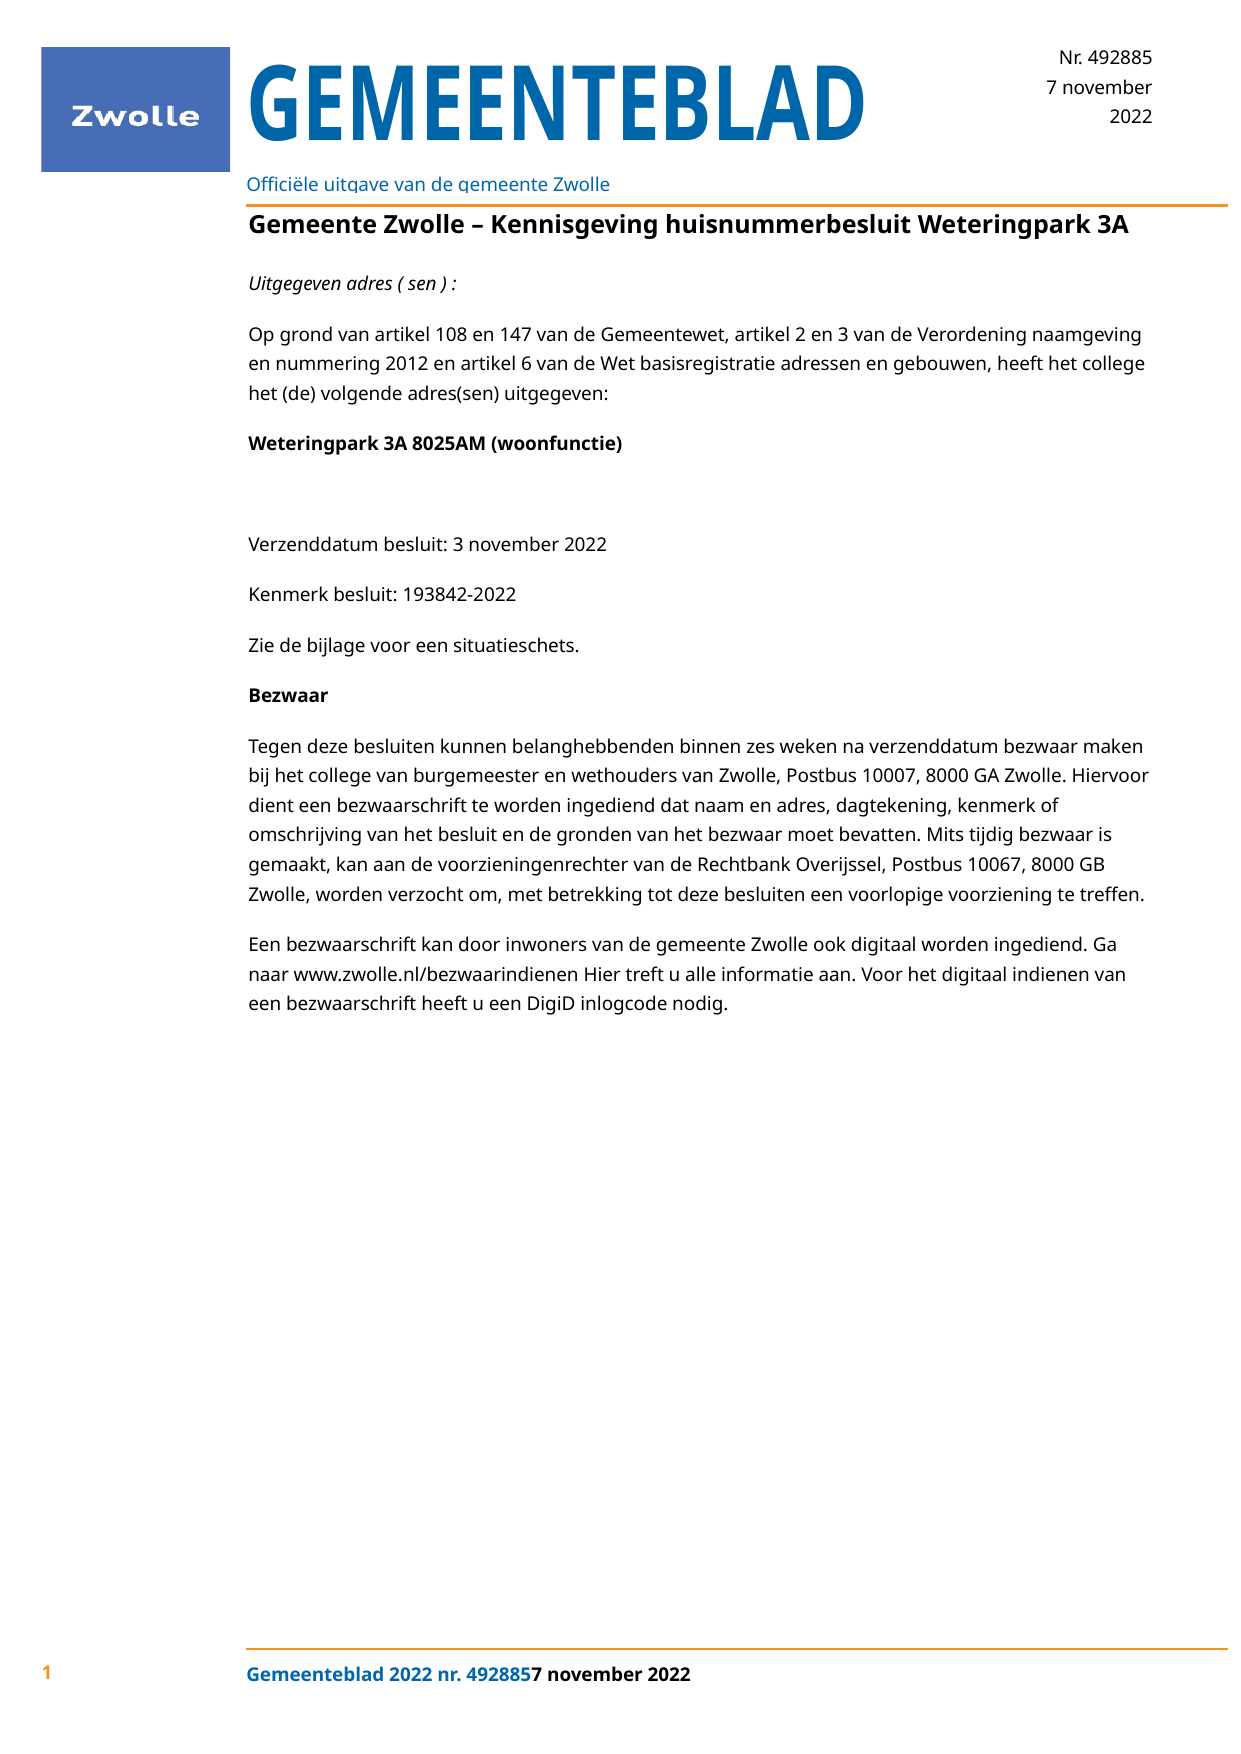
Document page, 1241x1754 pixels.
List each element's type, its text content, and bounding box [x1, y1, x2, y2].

text Kenmerk besluit: 193842-2022 [248, 582, 1152, 607]
text Tegen deze besluiten kunnen belanghebbenden binnen zes weken na verzenddatum bezwaar maken bij het college van burgemeester en wethouders van Zwolle, Postbus 10007, 8000 GA Zwolle. Hiervoor dient een bezwaarschrift te worden ingediend dat naam en adres, dagtekening, kenmerk of omschrijving van het besluit en de gronden van het bezwaar moet bevatten. Mits tijdig bezwaar is gemaakt, kan aan de voorzieningenrechter van de Rechtbank Overijssel, Postbus 10067, 8000 GB Zwolle, worden verzocht om, met betrekking tot deze besluiten een voorlopige voorziening te treffen. [248, 733, 1152, 906]
text Verzenddatum besluit: 3 november 2022 [248, 531, 1152, 557]
picture [41, 47, 231, 172]
text Een bezwaarschrift kan door inwoners van de gemeente Zwolle ook digitaal worden ingediend. Ga naar www.zwolle.nl/bezwaarindienen Hier treft u alle informatie aan. Voor het digitaal indienen van een bezwaarschrift heeft u een DigiD inlogcode nodig. [248, 931, 1152, 1016]
text Op grond van artikel 108 en 147 van de Gemeentewet, artikel 2 en 3 van de Verordening naamgeving en nummering 2012 en artikel 6 van de Wet basisregistratie adressen en gebouwen, heeft het college het (de) volgende adres(sen) uitgegeven: [248, 321, 1152, 406]
text Uitgegeven adres ( sen ) : [248, 270, 1152, 296]
text Bezwaar [248, 682, 1152, 708]
text Gemeente Zwolle – Kennisgeving huisnummerbesluit Weteringpark 3A [248, 207, 1152, 241]
text Weteringpark 3A 8025AM (woonfunctie) [248, 430, 1152, 456]
text Zie de bijlage voor een situatieschets. [248, 632, 1152, 658]
